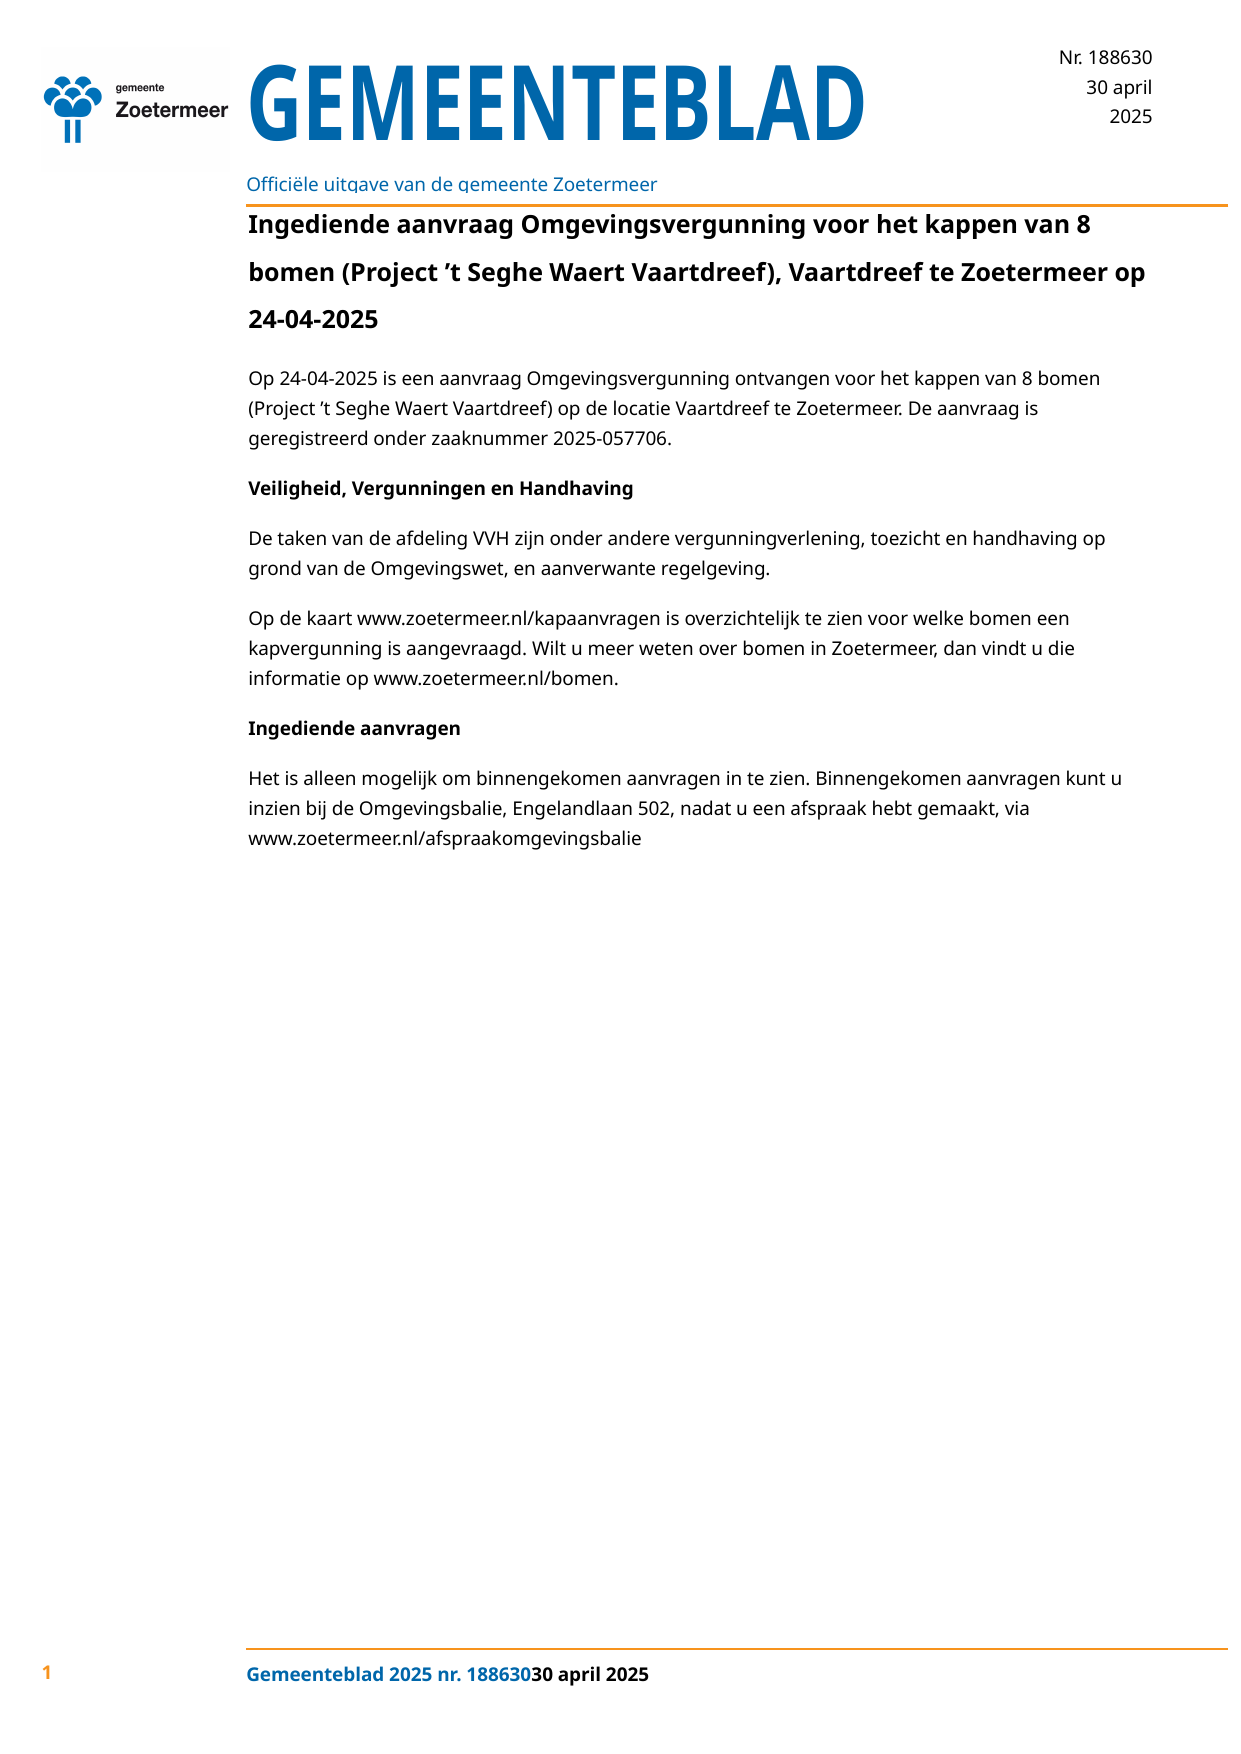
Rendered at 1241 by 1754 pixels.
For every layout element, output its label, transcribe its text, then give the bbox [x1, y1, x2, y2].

text Op de kaart www.zoetermeer.nl/kapaanvragen is overzichtelijk te zien voor welke bomen een kapvergunning is aangevraagd. Wilt u meer weten over bomen in Zoetermeer, dan vindt u die informatie op www.zoetermeer.nl/bomen. [248, 606, 1152, 690]
text Ingediende aanvraag Omgevingsvergunning voor het kappen van 8 bomen (Project ’t Seghe Waert Vaartdreef), Vaartdreef te Zoetermeer op 24-04-2025 [248, 207, 1152, 336]
text De taken van de afdeling VVH zijn onder andere vergunningverlening, toezicht en handhaving op grond van de Omgevingswet, en aanverwante regelgeving. [248, 526, 1152, 581]
text Op 24-04-2025 is een aanvraag Omgevingsvergunning ontvangen voor het kappen van 8 bomen (Project ’t Seghe Waert Vaartdreef) op de locatie Vaartdreef te Zoetermeer. De aanvraag is geregistreerd onder zaaknummer 2025-057706. [248, 366, 1152, 450]
picture [41, 47, 231, 172]
text Het is alleen mogelijk om binnengekomen aanvragen in te zien. Binnengekomen aanvragen kunt u inzien bij de Omgevingsbalie, Engelandlaan 502, nadat u een afspraak hebt gemaakt, via www.zoetermeer.nl/afspraakomgevingsbalie [248, 766, 1152, 850]
text Ingediende aanvragen [248, 715, 1152, 741]
text Veiligheid, Vergunningen en Handhaving [248, 475, 1152, 501]
